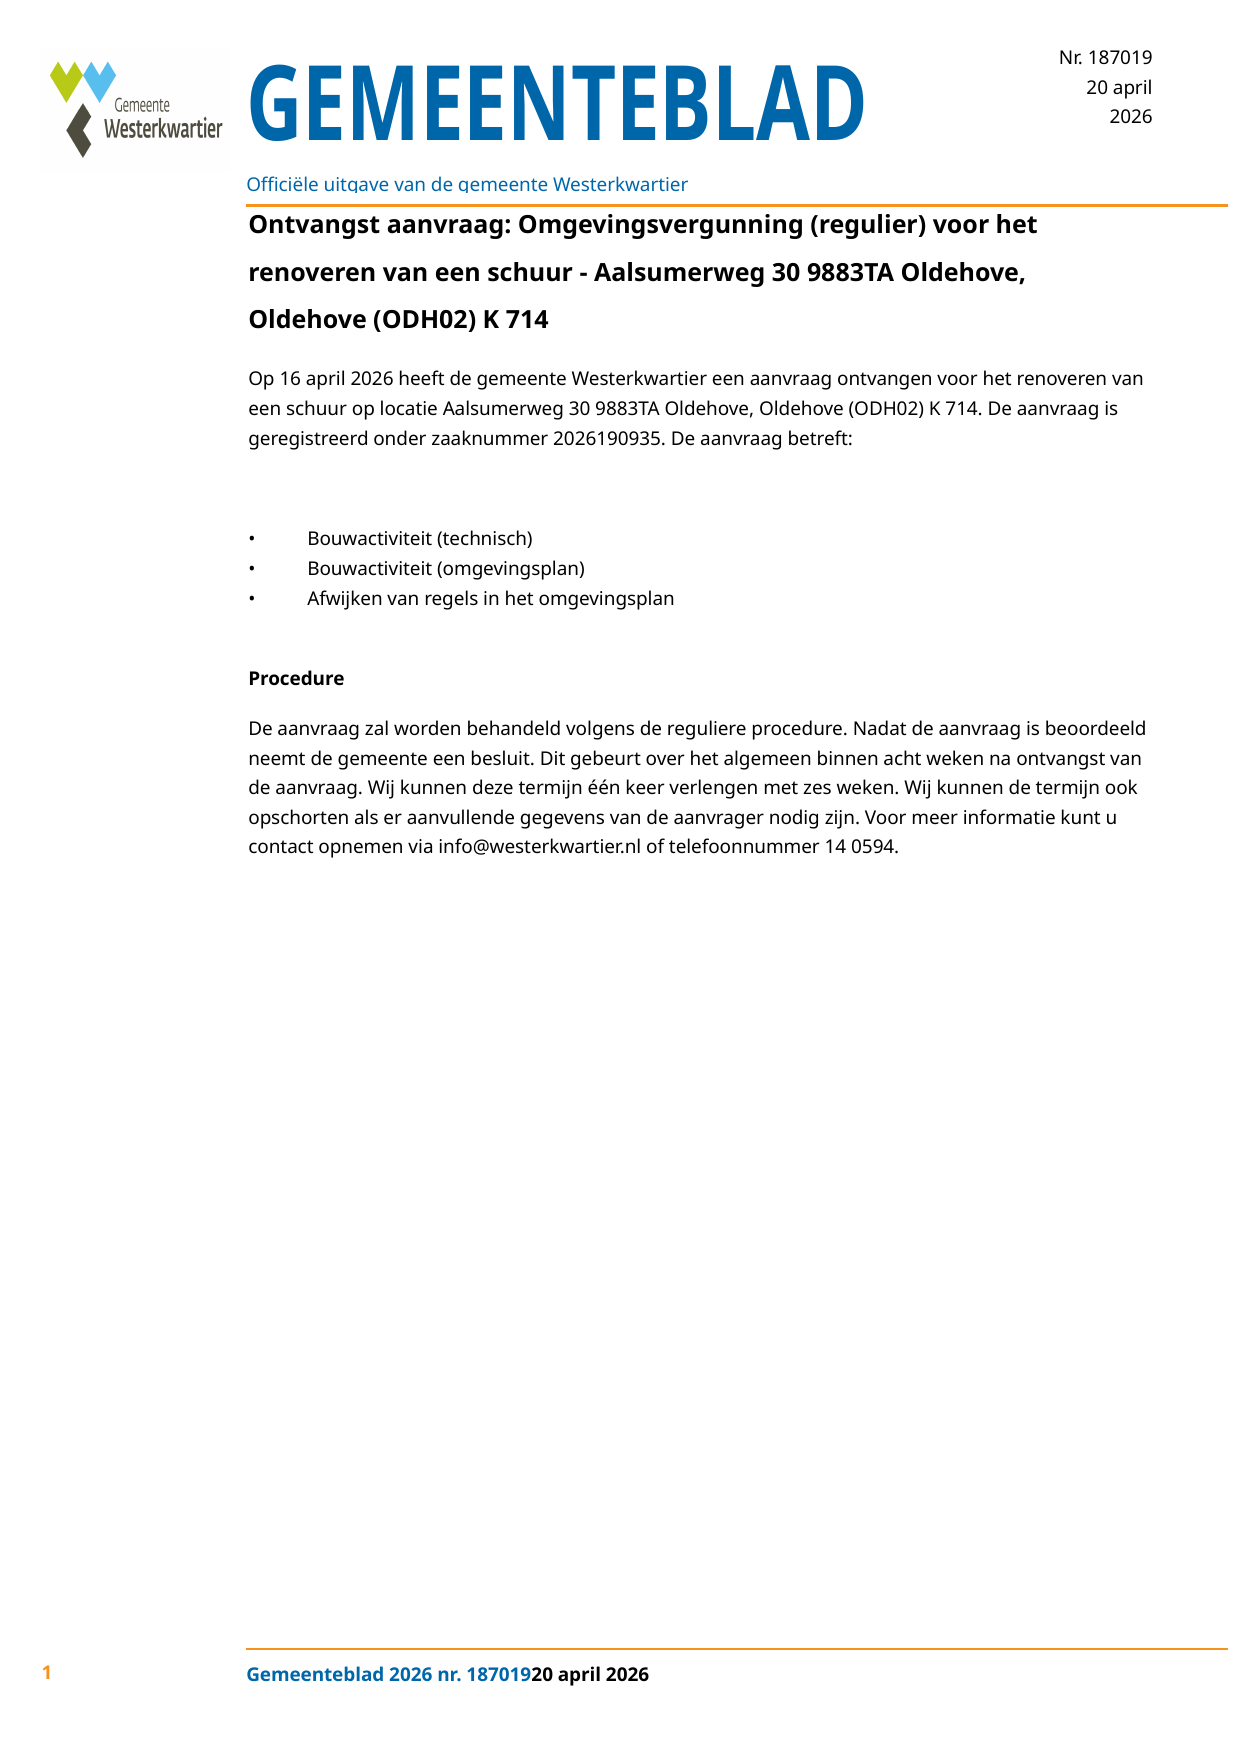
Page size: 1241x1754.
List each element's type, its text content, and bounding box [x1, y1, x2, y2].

text Op 16 april 2026 heeft de gemeente Westerkwartier een aanvraag ontvangen voor het renoveren van een schuur op locatie Aalsumerweg 30 9883TA Oldehove, Oldehove (ODH02) K 714. De aanvraag is geregistreerd onder zaaknummer 2026190935. De aanvraag betreft: [248, 366, 1152, 450]
text Procedure [248, 665, 1152, 690]
text De aanvraag zal worden behandeld volgens de reguliere procedure. Nadat de aanvraag is beoordeeld neemt de gemeente een besluit. Dit gebeurt over het algemeen binnen acht weken na ontvangst van de aanvraag. Wij kunnen deze termijn één keer verlengen met zes weken. Wij kunnen de termijn ook opschorten als er aanvullende gegevens van de aanvrager nodig zijn. Voor meer informatie kunt u contact opnemen via info@westerkwartier.nl of telefoonnummer 14 0594. [248, 715, 1152, 859]
list Bouwactiviteit (technisch) [248, 526, 1152, 551]
picture [41, 47, 231, 172]
list Afwijken van regels in het omgevingsplan [248, 585, 1152, 610]
list Bouwactiviteit (omgevingsplan) [248, 555, 1152, 581]
text Ontvangst aanvraag: Omgevingsvergunning (regulier) voor het renoveren van een schuur - Aalsumerweg 30 9883TA Oldehove, Oldehove (ODH02) K 714 [248, 207, 1152, 336]
